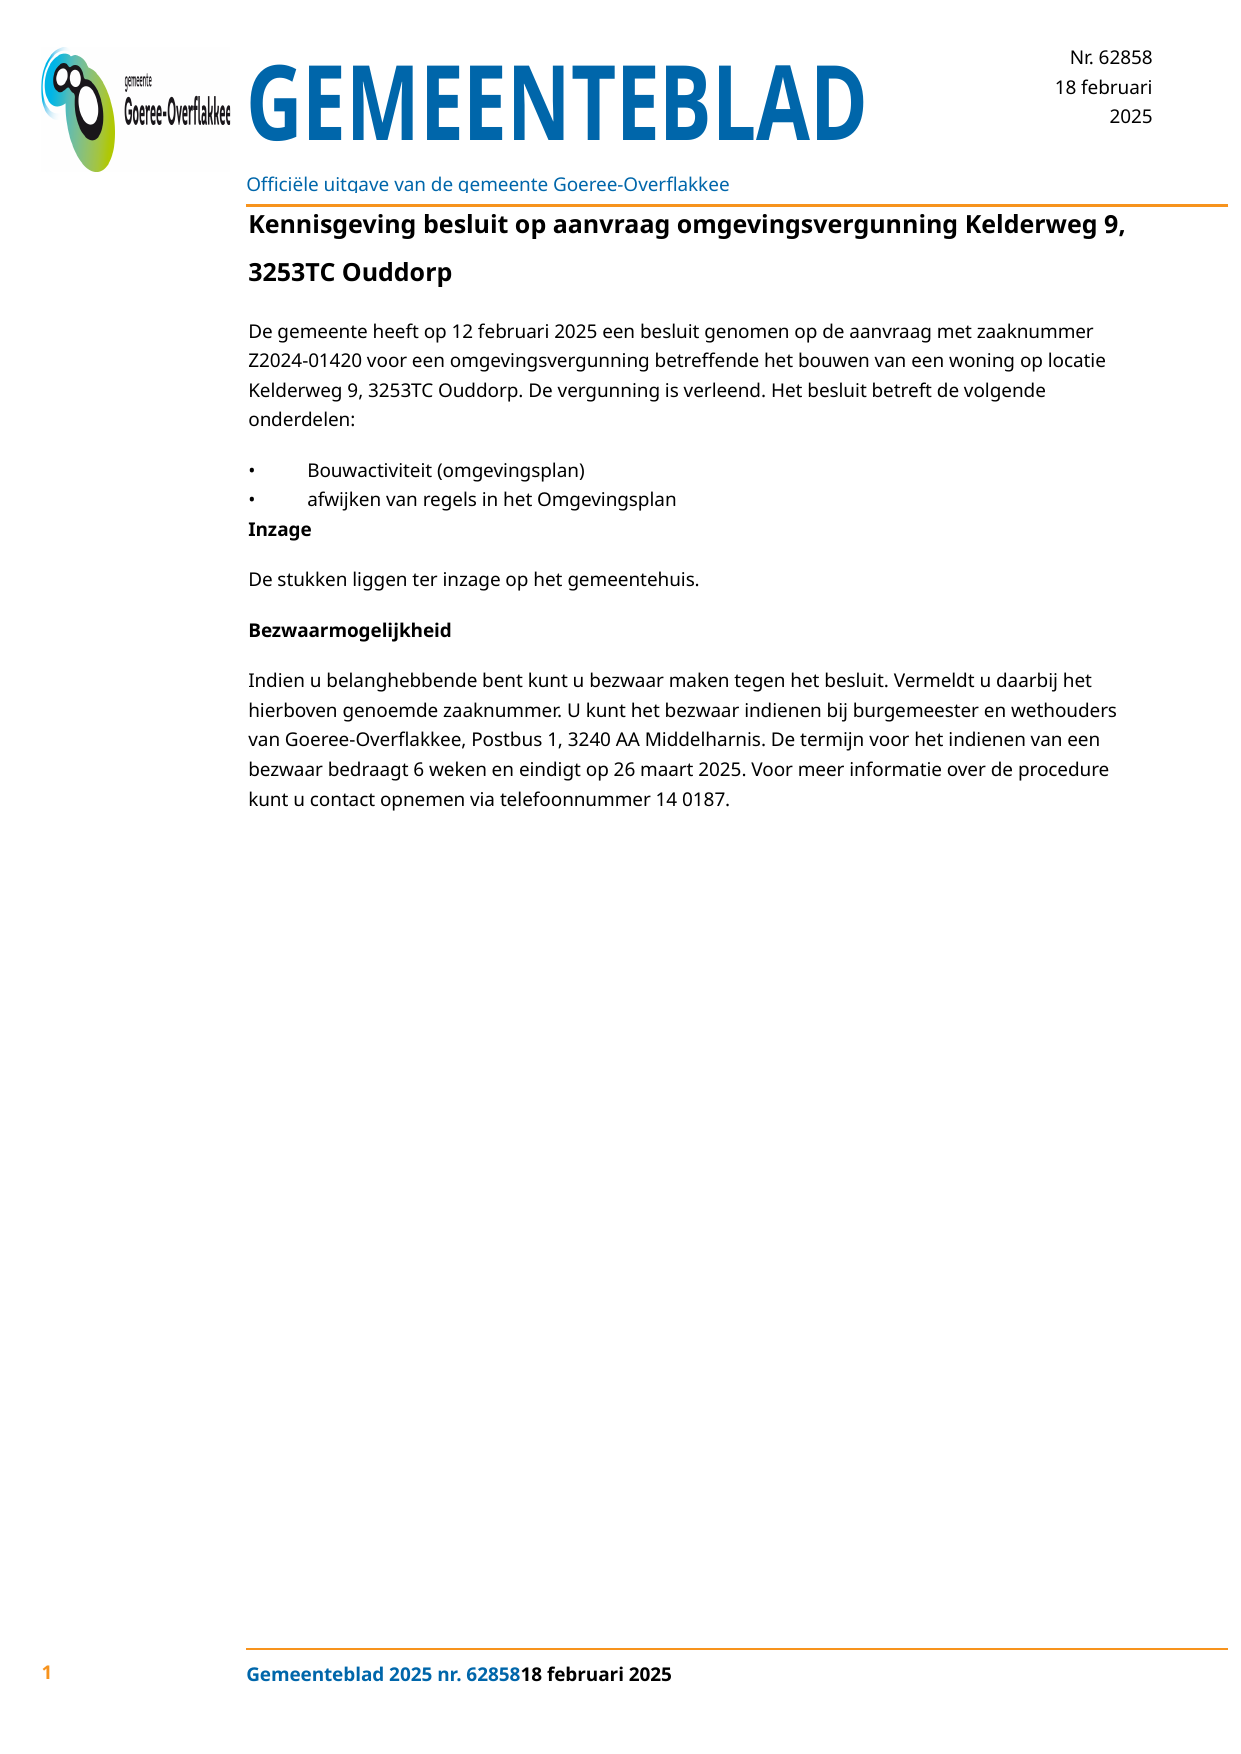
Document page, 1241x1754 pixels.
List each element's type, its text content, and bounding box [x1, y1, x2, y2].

text Bezwaarmogelijkheid [248, 617, 1152, 643]
text Indien u belanghebbende bent kunt u bezwaar maken tegen het besluit. Vermeldt u daarbij het hierboven genoemde zaaknummer. U kunt het bezwaar indienen bij burgemeester en wethouders van Goeree-Overflakkee, Postbus 1, 3240 AA Middelharnis. De termijn voor het indienen van een bezwaar bedraagt 6 weken en eindigt op 26 maart 2025. Voor meer informatie over de procedure kunt u contact opnemen via telefoonnummer 14 0187. [248, 667, 1152, 812]
text Kennisgeving besluit op aanvraag omgevingsvergunning Kelderweg 9, 3253TC Ouddorp [248, 207, 1152, 288]
text Inzage [248, 516, 1152, 542]
list Bouwactiviteit (omgevingsplan) [248, 457, 1152, 483]
picture [41, 47, 231, 172]
list afwijken van regels in het Omgevingsplan [248, 487, 1152, 512]
text De stukken liggen ter inzage op het gemeentehuis. [248, 567, 1152, 592]
text De gemeente heeft op 12 februari 2025 een besluit genomen op de aanvraag met zaaknummer Z2024-01420 voor een omgevingsvergunning betreffende het bouwen van een woning op locatie Kelderweg 9, 3253TC Ouddorp. De vergunning is verleend. Het besluit betreft de volgende onderdelen: [248, 318, 1152, 432]
